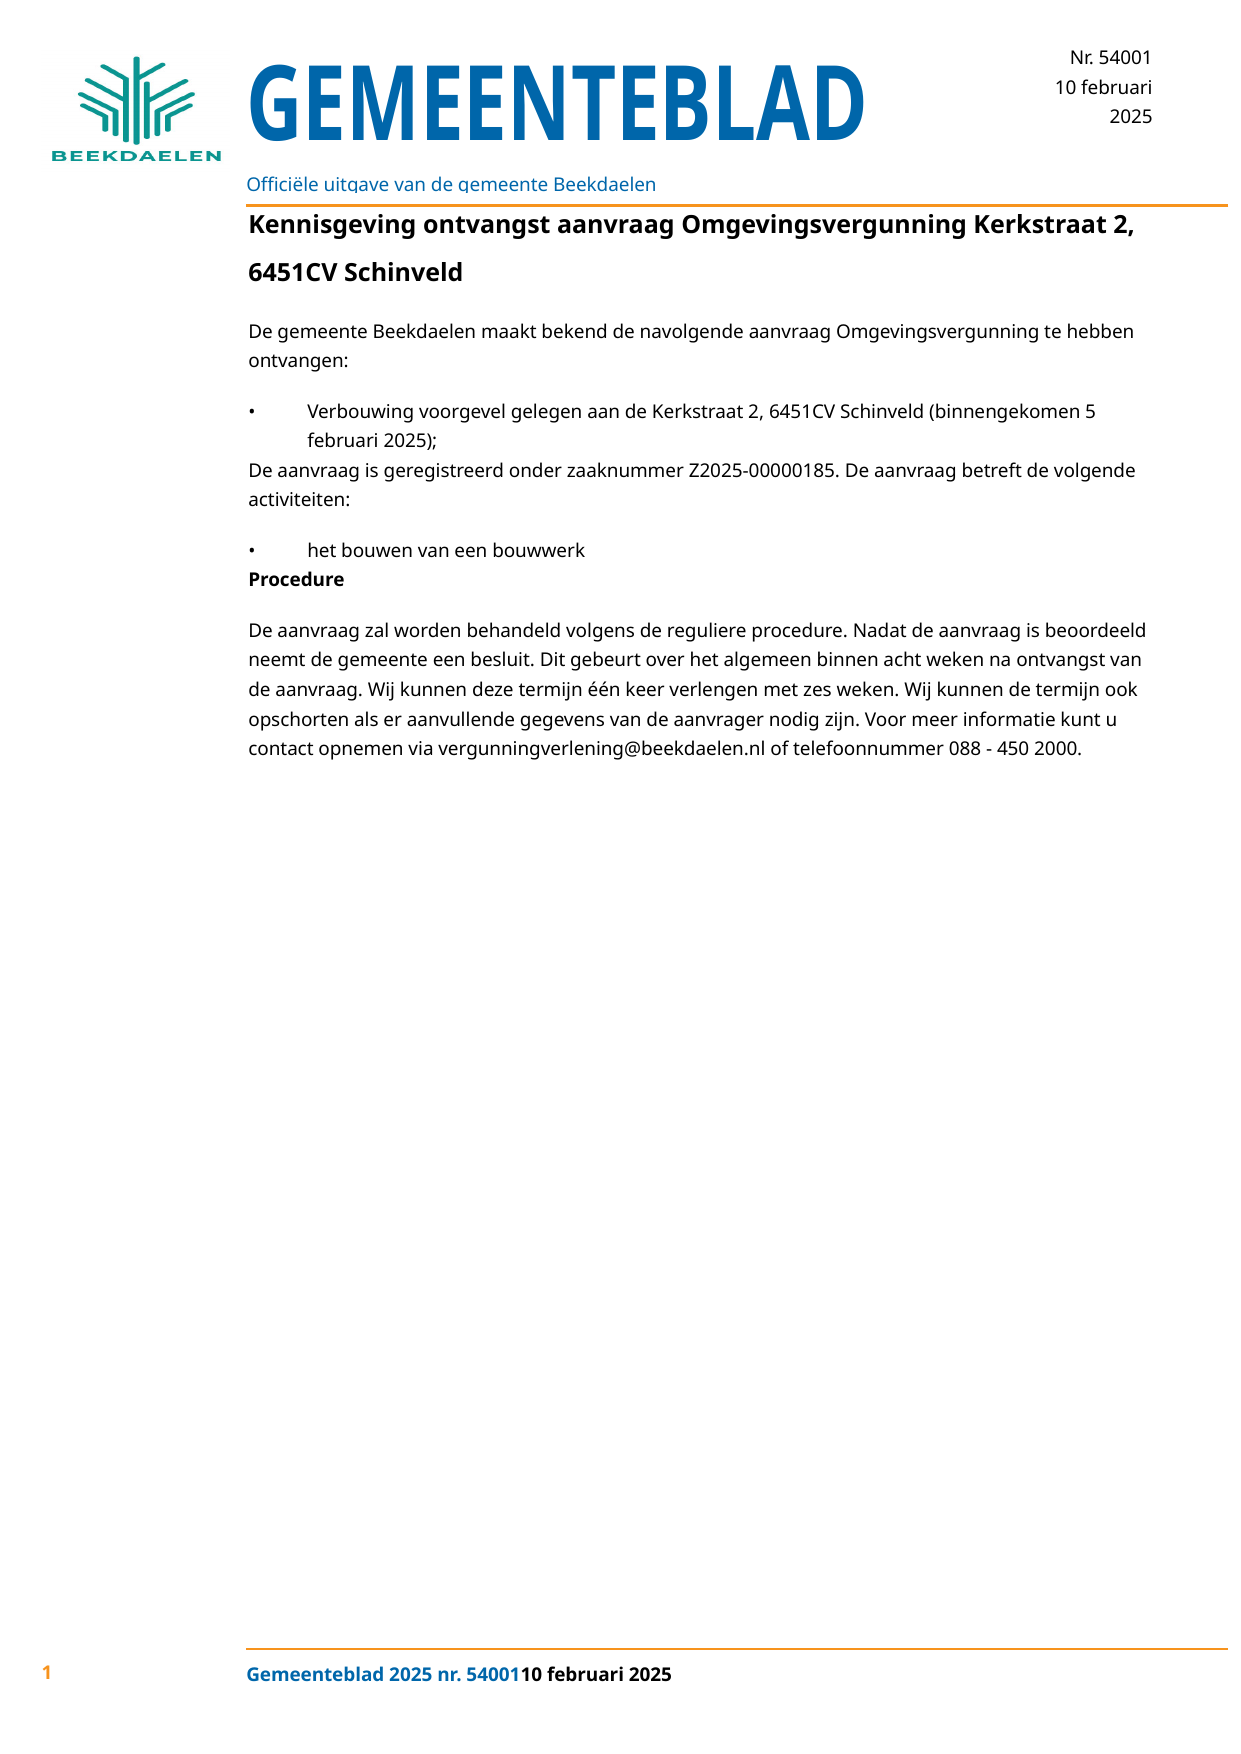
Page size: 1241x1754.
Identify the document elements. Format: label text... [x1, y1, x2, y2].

picture [41, 47, 231, 172]
text Kennisgeving ontvangst aanvraag Omgevingsvergunning Kerkstraat 2, 6451CV Schinveld [248, 207, 1152, 288]
text De aanvraag is geregistreerd onder zaaknummer Z2025-00000185. De aanvraag betreft de volgende activiteiten: [248, 457, 1152, 512]
list het bouwen van een bouwwerk [248, 537, 1152, 563]
text De gemeente Beekdaelen maakt bekend de navolgende aanvraag Omgevingsvergunning te hebben ontvangen: [248, 318, 1152, 373]
list Verbouwing voorgevel gelegen aan de Kerkstraat 2, 6451CV Schinveld (binnengekomen 5 februari 2025); [248, 398, 1152, 453]
text Procedure [248, 567, 1152, 592]
text De aanvraag zal worden behandeld volgens de reguliere procedure. Nadat de aanvraag is beoordeeld neemt de gemeente een besluit. Dit gebeurt over het algemeen binnen acht weken na ontvangst van de aanvraag. Wij kunnen deze termijn één keer verlengen met zes weken. Wij kunnen de termijn ook opschorten als er aanvullende gegevens van de aanvrager nodig zijn. Voor meer informatie kunt u contact opnemen via vergunningverlening@beekdaelen.nl of telefoonnummer 088 - 450 2000. [248, 617, 1152, 761]
